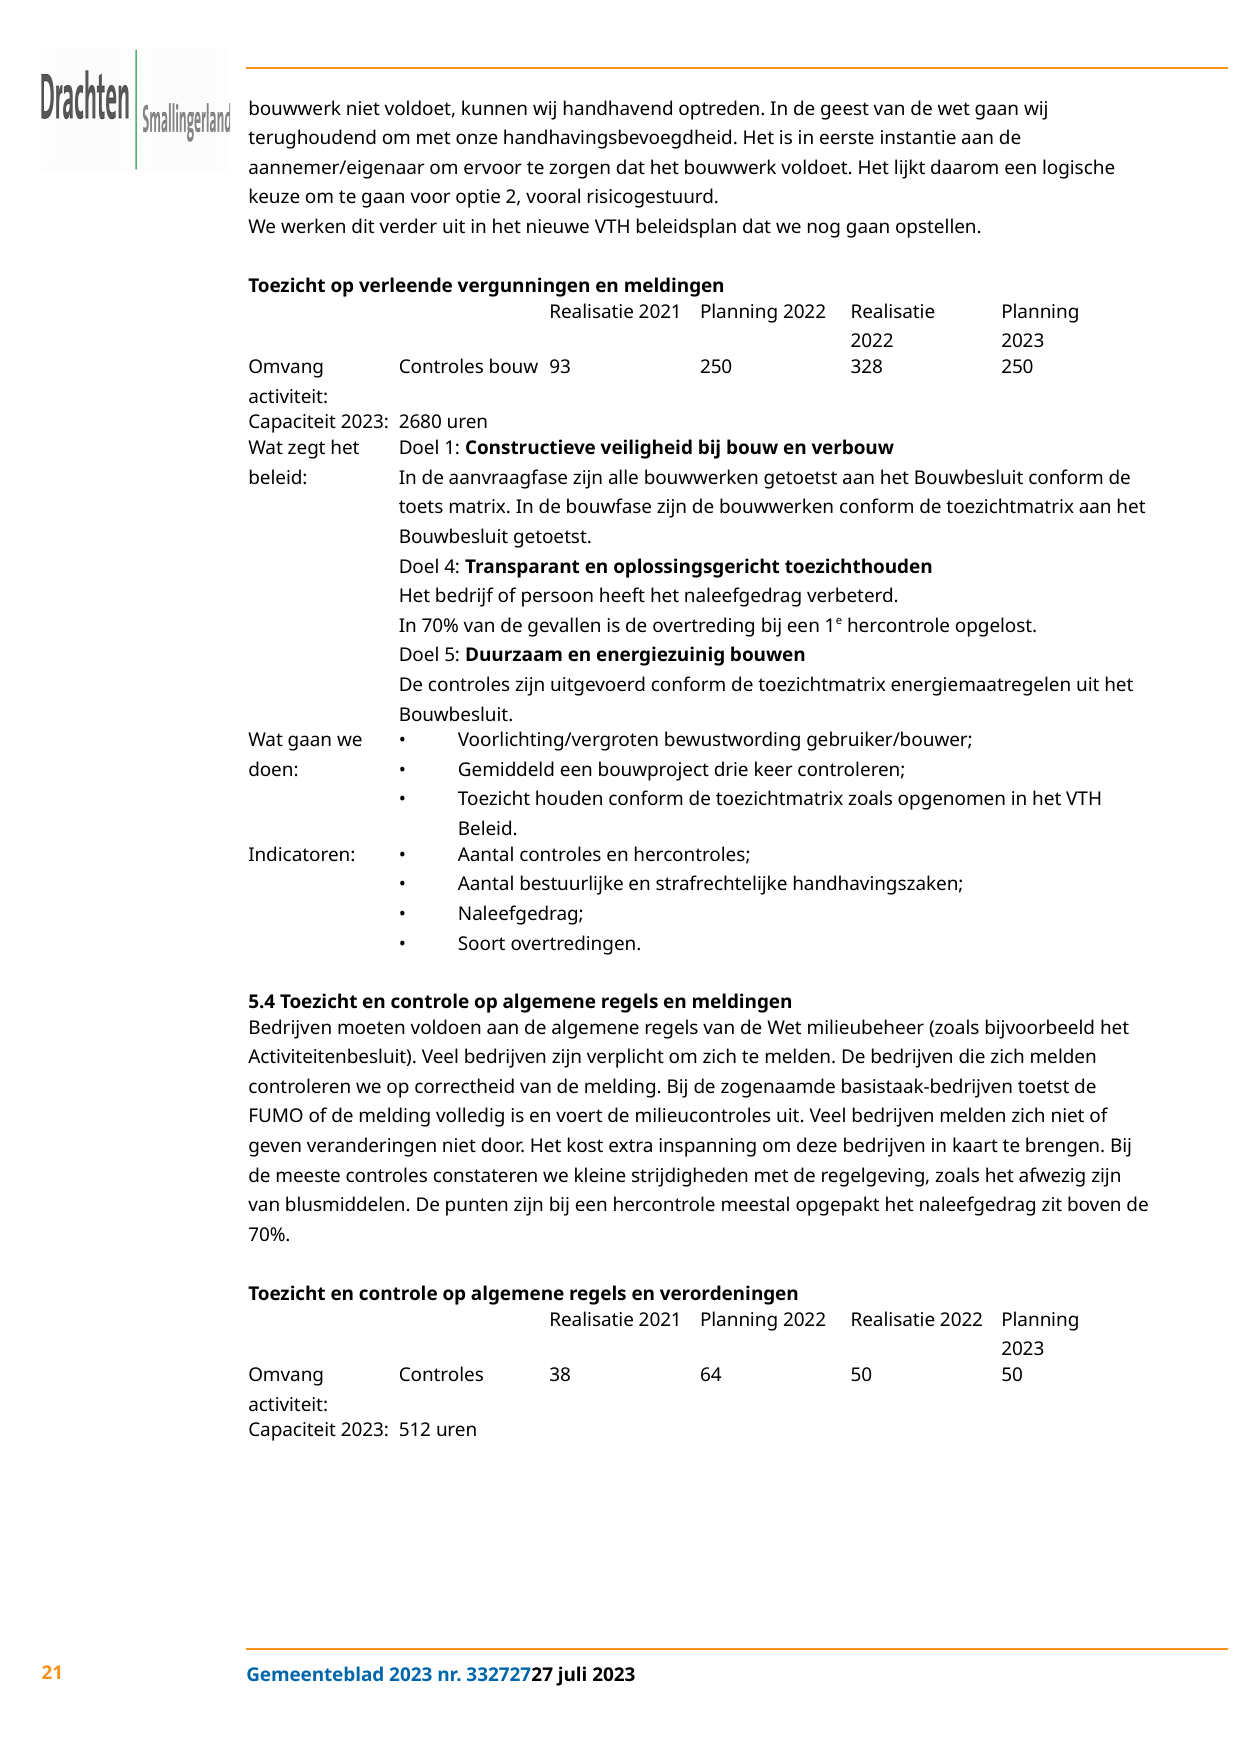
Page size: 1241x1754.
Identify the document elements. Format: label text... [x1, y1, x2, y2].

table_cell Planning 2023 [1001, 298, 1152, 353]
text Bedrijven moeten voldoen aan de algemene regels van de Wet milieubeheer (zoals bijvoorbeeld het Activiteitenbesluit). Veel bedrijven zijn verplicht om zich te melden. De bedrijven die zich melden controleren we op correctheid van de melding. Bij de zogenaamde basistaak-bedrijven toetst de FUMO of de melding volledig is en voert de milieucontroles uit. Veel bedrijven melden zich niet of geven veranderingen niet door. Het kost extra inspanning om deze bedrijven in kaart te brengen. Bij de meeste controles constateren we kleine strijdigheden met de regelgeving, zoals het afwezig zijn van blusmiddelen. De punten zijn bij een hercontrole meestal opgepakt het naleefgedrag zit boven de 70%. [248, 1014, 1152, 1247]
table_cell Voorlichting/vergroten bewustwording gebruiker/bouwer; Gemiddeld een bouwproject drie keer controleren; Toezicht houden conform de toezichtmatrix zoals opgenomen in het VTH Beleid. [399, 726, 1152, 841]
text We werken dit verder uit in het nieuwe VTH beleidsplan dat we nog gaan opstellen. [248, 213, 1152, 239]
table_cell Realisatie 2021 [549, 1306, 700, 1361]
table_cell 512 uren [399, 1417, 1152, 1442]
table_cell Aantal controles en hercontroles; Aantal bestuurlijke en strafrechtelijke handhavingszaken; Naleefgedrag; Soort overtredingen. [399, 841, 1152, 955]
table_cell Doel 1: Constructieve veiligheid bij bouw en verbouw In de aanvraagfase zijn alle bouwwerken getoetst aan het Bouwbesluit conform de toets matrix. In de bouwfase zijn de bouwwerken conform de toezichtmatrix aan het Bouwbesluit getoetst. Doel 4: Transparant en oplossingsgericht toezichthouden Het bedrijf of persoon heeft het naleefgedrag verbeterd. In 70% van de gevallen is de overtreding bij een 1e hercontrole opgelost. Doel 5: Duurzaam en energiezuinig bouwen De controles zijn uitgevoerd conform de toezichtmatrix energiemaatregelen uit het Bouwbesluit. [399, 435, 1152, 726]
table_cell Omvang activiteit: [248, 1361, 398, 1417]
table_cell Capaciteit 2023: [248, 1417, 398, 1442]
table_cell 38 [549, 1361, 700, 1417]
table_header Toezicht op verleende vergunningen en meldingen [248, 273, 1152, 298]
table_cell 50 [850, 1361, 1001, 1417]
table_cell 2680 uren [399, 409, 1152, 434]
table_cell [399, 298, 549, 353]
picture [41, 47, 231, 172]
table_cell Realisatie 2022 [850, 1306, 1001, 1361]
table_cell Capaciteit 2023: [248, 409, 398, 434]
table_cell Planning 2023 [1001, 1306, 1152, 1361]
table_cell [248, 1306, 398, 1361]
table_cell Controles [399, 1361, 549, 1417]
text bouwwerk niet voldoet, kunnen wij handhavend optreden. In de geest van de wet gaan wij terughoudend om met onze handhavingsbevoegdheid. Het is in eerste instantie aan de aannemer/eigenaar om ervoor te zorgen dat het bouwwerk voldoet. Het lijkt daarom een logische keuze om te gaan voor optie 2, vooral risicogestuurd. [248, 95, 1152, 209]
table_cell 250 [700, 354, 850, 409]
table_cell Planning 2022 [700, 298, 850, 353]
table_cell 50 [1001, 1361, 1152, 1417]
table_cell Indicatoren: [248, 841, 398, 955]
table_cell [248, 298, 398, 353]
text 5.4 Toezicht en controle op algemene regels en meldingen [248, 988, 1152, 1014]
table_cell Realisatie 2022 [850, 298, 1001, 353]
table_cell 250 [1001, 354, 1152, 409]
table_cell 328 [850, 354, 1001, 409]
table_cell Wat gaan we doen: [248, 726, 398, 841]
table_cell Realisatie 2021 [549, 298, 700, 353]
table_header Toezicht en controle op algemene regels en verordeningen [248, 1280, 1152, 1306]
table_cell [399, 1306, 549, 1361]
table_cell Omvang activiteit: [248, 354, 398, 409]
table_cell Controles bouw [399, 354, 549, 409]
table_cell Planning 2022 [700, 1306, 850, 1361]
table_cell Wat zegt het beleid: [248, 435, 398, 726]
table_cell 93 [549, 354, 700, 409]
table_cell 64 [700, 1361, 850, 1417]
